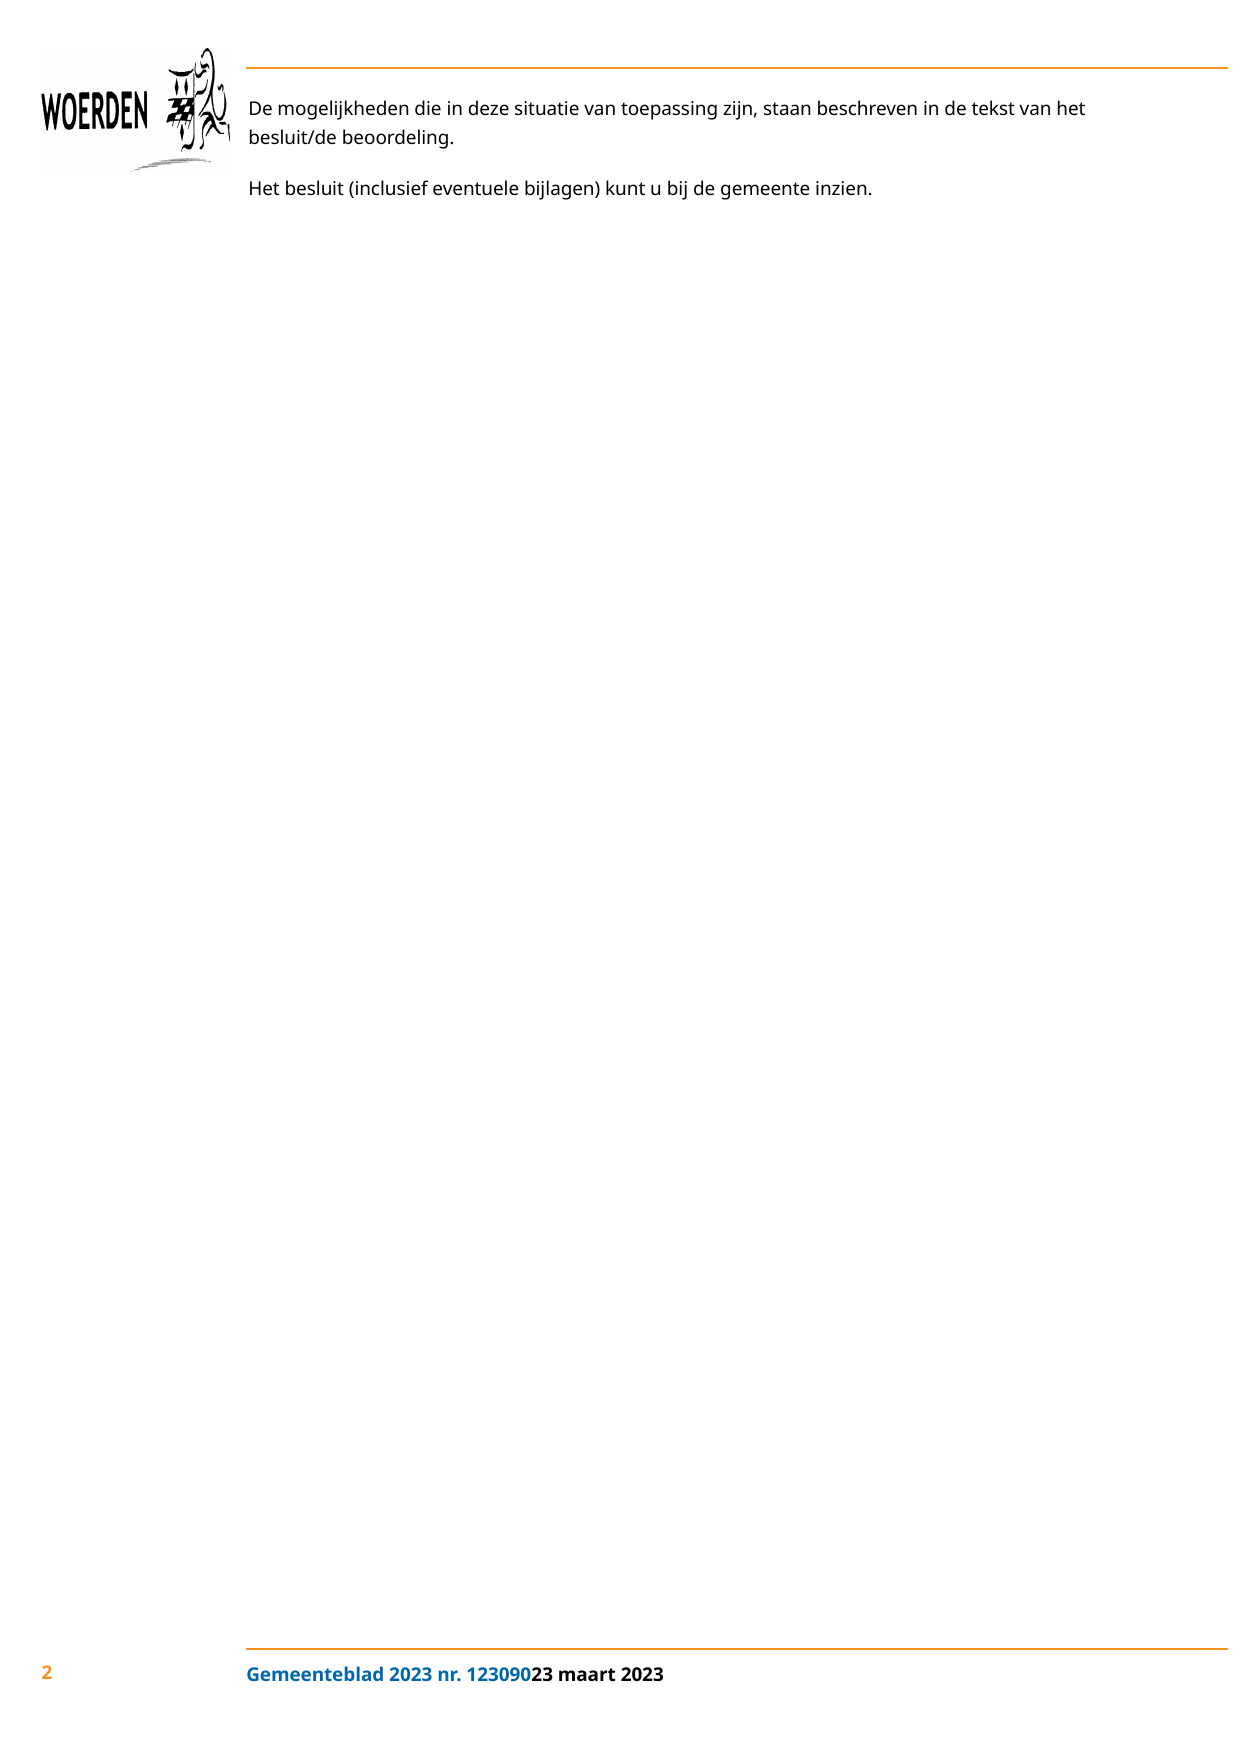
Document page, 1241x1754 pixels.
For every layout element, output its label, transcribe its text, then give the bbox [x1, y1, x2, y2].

text De mogelijkheden die in deze situatie van toepassing zijn, staan beschreven in de tekst van het besluit/de beoordeling. [248, 95, 1152, 150]
text Het besluit (inclusief eventuele bijlagen) kunt u bij de gemeente inzien. [248, 175, 1152, 201]
picture [41, 47, 231, 172]
